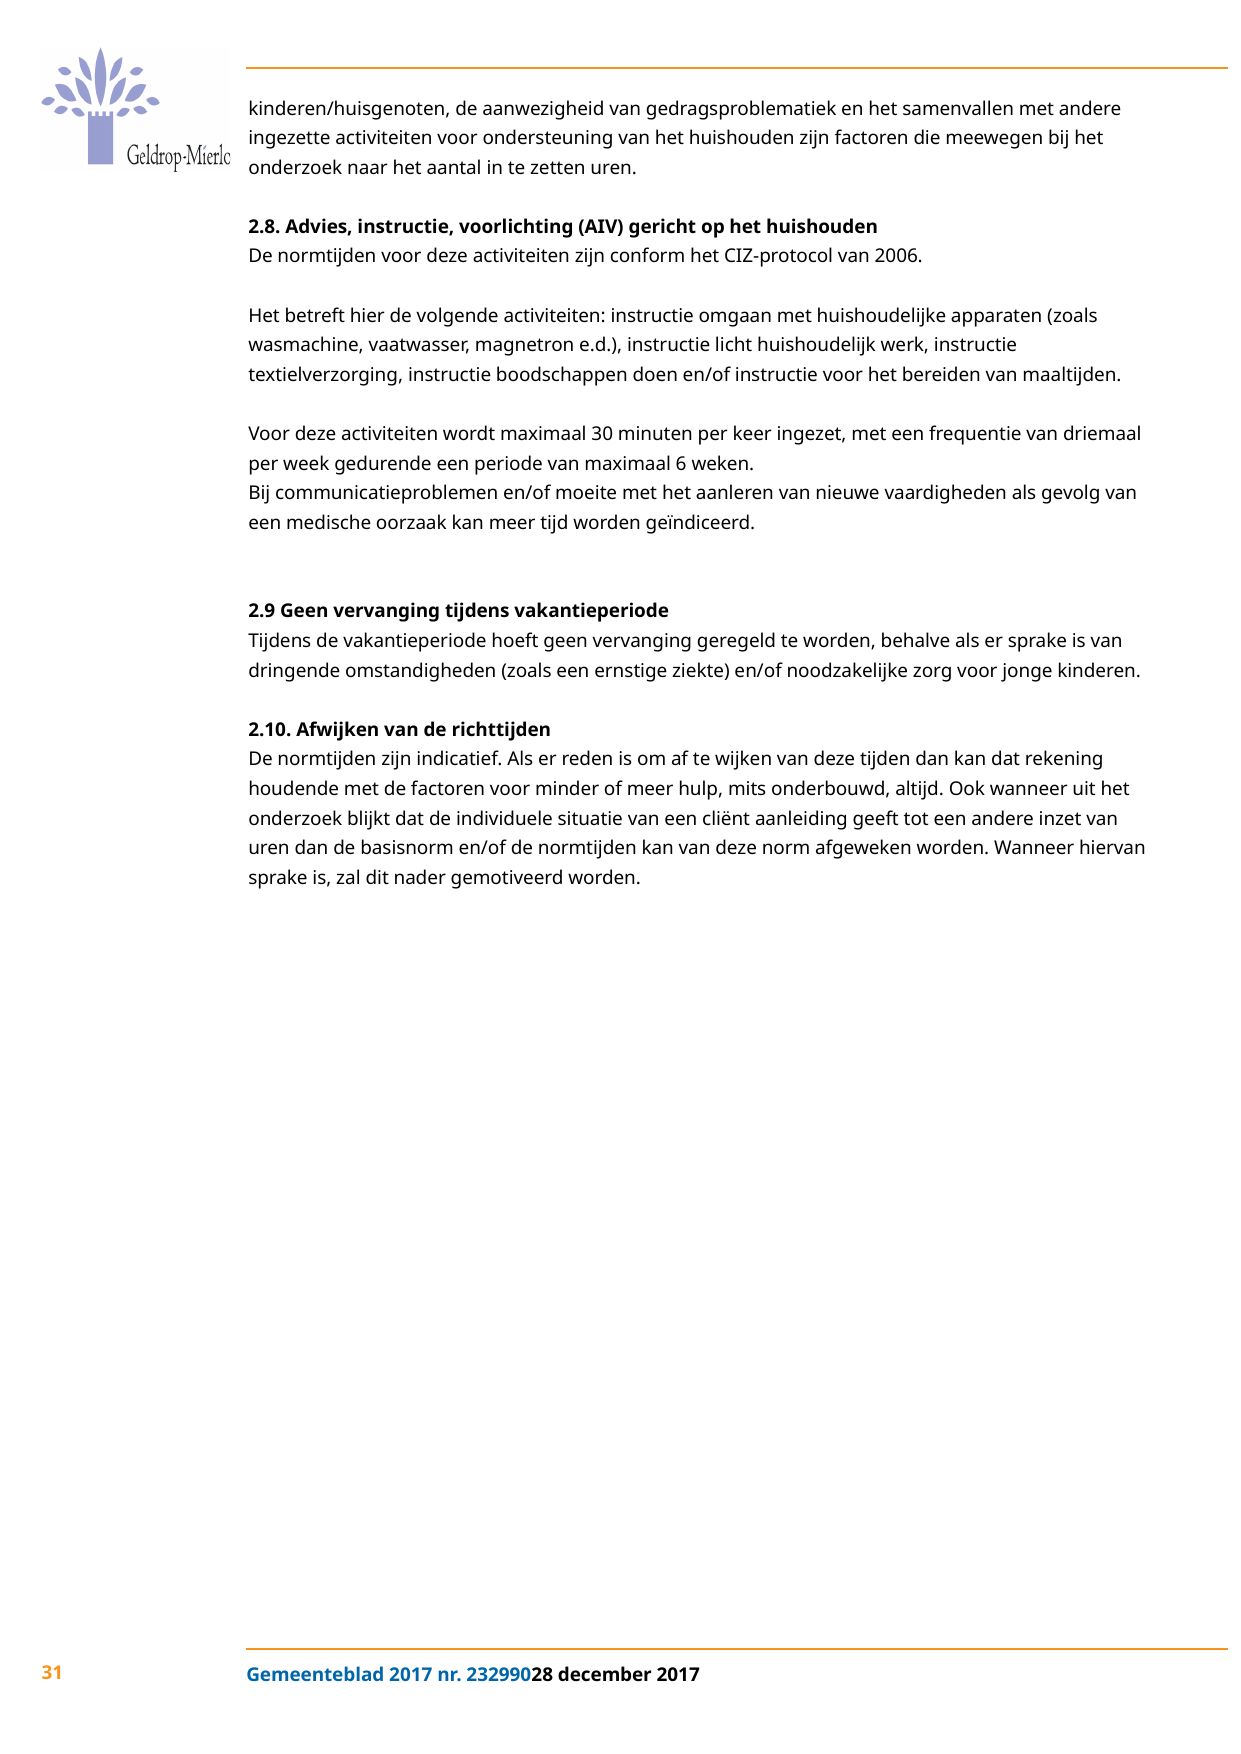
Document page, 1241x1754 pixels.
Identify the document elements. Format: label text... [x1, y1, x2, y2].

text 2.8. Advies, instructie, voorlichting (AIV) gericht op het huishouden [248, 213, 1152, 239]
text De normtijden voor deze activiteiten zijn conform het CIZ-protocol van 2006. [248, 243, 1152, 268]
text Voor deze activiteiten wordt maximaal 30 minuten per keer ingezet, met een frequentie van driemaal per week gedurende een periode van maximaal 6 weken. [248, 420, 1152, 476]
text De normtijden zijn indicatief. Als er reden is om af te wijken van deze tijden dan kan dat rekening houdende met de factoren voor minder of meer hulp, mits onderbouwd, altijd. Ook wanneer uit het onderzoek blijkt dat de individuele situatie van een cliënt aanleiding geeft tot een andere inzet van uren dan de basisnorm en/of de normtijden kan van deze norm afgeweken worden. Wanneer hiervan sprake is, zal dit nader gemotiveerd worden. [248, 746, 1152, 890]
text Het betreft hier de volgende activiteiten: instructie omgaan met huishoudelijke apparaten (zoals wasmachine, vaatwasser, magnetron e.d.), instructie licht huishoudelijk werk, instructie textielverzorging, instructie boodschappen doen en/of instructie voor het bereiden van maaltijden. [248, 302, 1152, 387]
text kinderen/huisgenoten, de aanwezigheid van gedragsproblematiek en het samenvallen met andere ingezette activiteiten voor ondersteuning van het huishouden zijn factoren die meewegen bij het onderzoek naar het aantal in te zetten uren. [248, 95, 1152, 180]
text Tijdens de vakantieperiode hoeft geen vervanging geregeld te worden, behalve als er sprake is van dringende omstandigheden (zoals een ernstige ziekte) en/of noodzakelijke zorg voor jonge kinderen. [248, 627, 1152, 683]
text 2.9 Geen vervanging tijdens vakantieperiode [248, 598, 1152, 623]
text 2.10. Afwijken van de richttijden [248, 716, 1152, 742]
picture [41, 47, 231, 172]
text Bij communicatieproblemen en/of moeite met het aanleren van nieuwe vaardigheden als gevolg van een medische oorzaak kan meer tijd worden geïndiceerd. [248, 479, 1152, 535]
